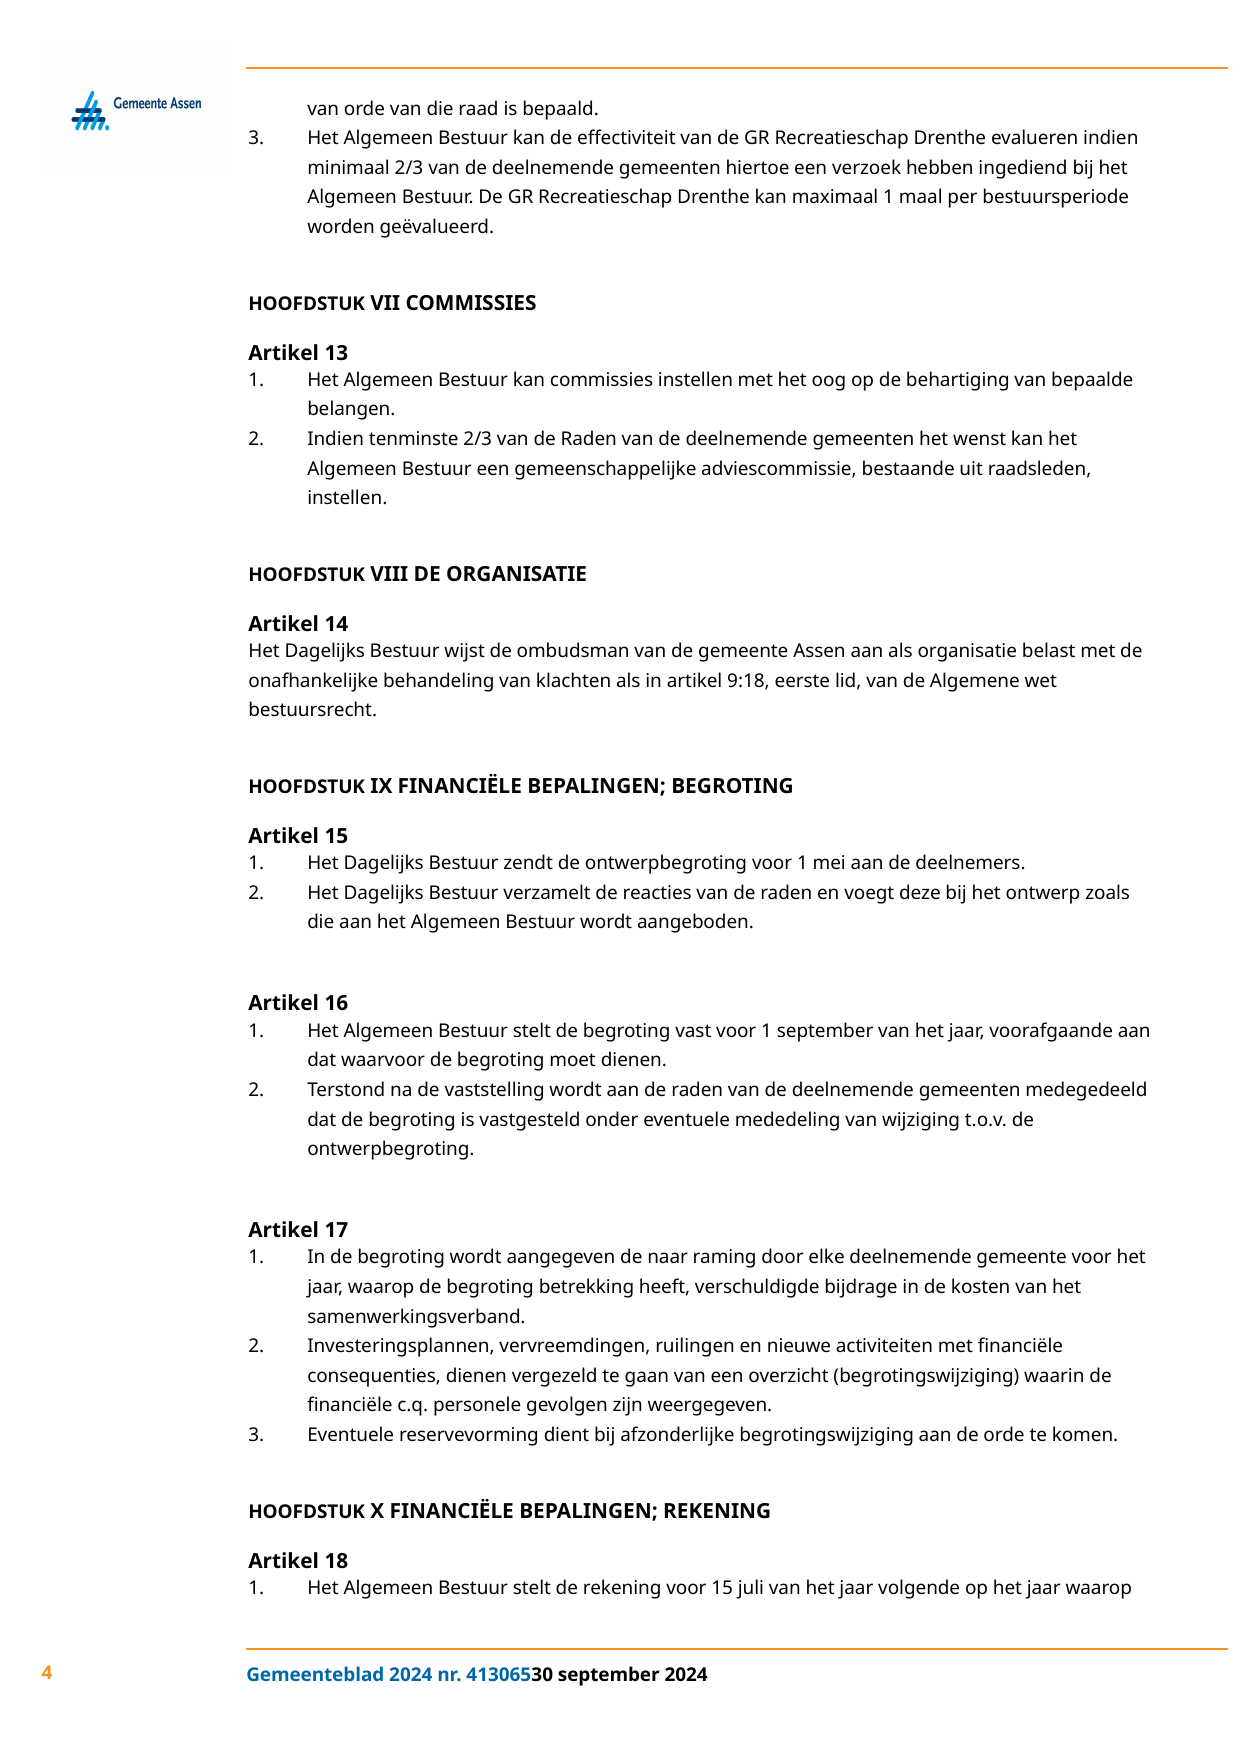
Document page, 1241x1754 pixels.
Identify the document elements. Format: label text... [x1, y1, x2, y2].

list Het Algemeen Bestuur stelt de begroting vast voor 1 september van het jaar, voorafgaande aan dat waarvoor de begroting moet dienen. [248, 1017, 1152, 1072]
list Het Dagelijks Bestuur verzamelt de reacties van de raden en voegt deze bij het ontwerp zoals die aan het Algemeen Bestuur wordt aangeboden. [248, 879, 1152, 934]
text Het Dagelijks Bestuur wijst de ombudsman van de gemeente Assen aan als organisatie belast met de onafhankelijke behandeling van klachten als in artikel 9:18, eerste lid, van de Algemene wet bestuursrecht. [248, 637, 1152, 722]
text HOOFDSTUK VIII DE ORGANISATIE [248, 559, 1152, 588]
list Het Dagelijks Bestuur zendt de ontwerpbegroting voor 1 mei aan de deelnemers. [248, 849, 1152, 875]
text Artikel 16 [248, 988, 1152, 1017]
list Terstond na de vaststelling wordt aan de raden van de deelnemende gemeenten medegedeeld dat de begroting is vastgesteld onder eventuele mededeling van wijziging t.o.v. de ontwerpbegroting. [248, 1076, 1152, 1161]
text Artikel 13 [248, 338, 1152, 366]
list In de begroting wordt aangegeven de naar raming door elke deelnemende gemeente voor het jaar, waarop de begroting betrekking heeft, verschuldigde bijdrage in de kosten van het samenwerkingsverband. [248, 1244, 1152, 1329]
text Artikel 17 [248, 1215, 1152, 1244]
text Artikel 18 [248, 1546, 1152, 1574]
text HOOFDSTUK X FINANCIËLE BEPALINGEN; REKENING [248, 1496, 1152, 1525]
text Artikel 15 [248, 821, 1152, 849]
list Het Algemeen Bestuur kan de effectiviteit van de GR Recreatieschap Drenthe evalueren indien minimaal 2/3 van de deelnemende gemeenten hiertoe een verzoek hebben ingediend bij het Algemeen Bestuur. De GR Recreatieschap Drenthe kan maximaal 1 maal per bestuursperiode worden geëvalueerd. [248, 124, 1152, 239]
list Het Algemeen Bestuur kan commissies instellen met het oog op de behartiging van bepaalde belangen. [248, 366, 1152, 421]
text HOOFDSTUK VII COMMISSIES [248, 288, 1152, 317]
text Artikel 14 [248, 609, 1152, 637]
list Indien tenminste 2/3 van de Raden van de deelnemende gemeenten het wenst kan het Algemeen Bestuur een gemeenschappelijke adviescommissie, bestaande uit raadsleden, instellen. [248, 425, 1152, 510]
text HOOFDSTUK IX FINANCIËLE BEPALINGEN; BEGROTING [248, 772, 1152, 800]
list Investeringsplannen, vervreemdingen, ruilingen en nieuwe activiteiten met financiële consequenties, dienen vergezeld te gaan van een overzicht (begrotingswijziging) waarin de financiële c.q. personele gevolgen zijn weergegeven. [248, 1332, 1152, 1417]
list Het Algemeen Bestuur stelt de rekening voor 15 juli van het jaar volgende op het jaar waarop [248, 1574, 1152, 1600]
list van orde van die raad is bepaald. [248, 95, 1152, 121]
list Eventuele reservevorming dient bij afzonderlijke begrotingswijziging aan de orde te komen. [248, 1421, 1152, 1447]
picture [41, 47, 231, 172]
